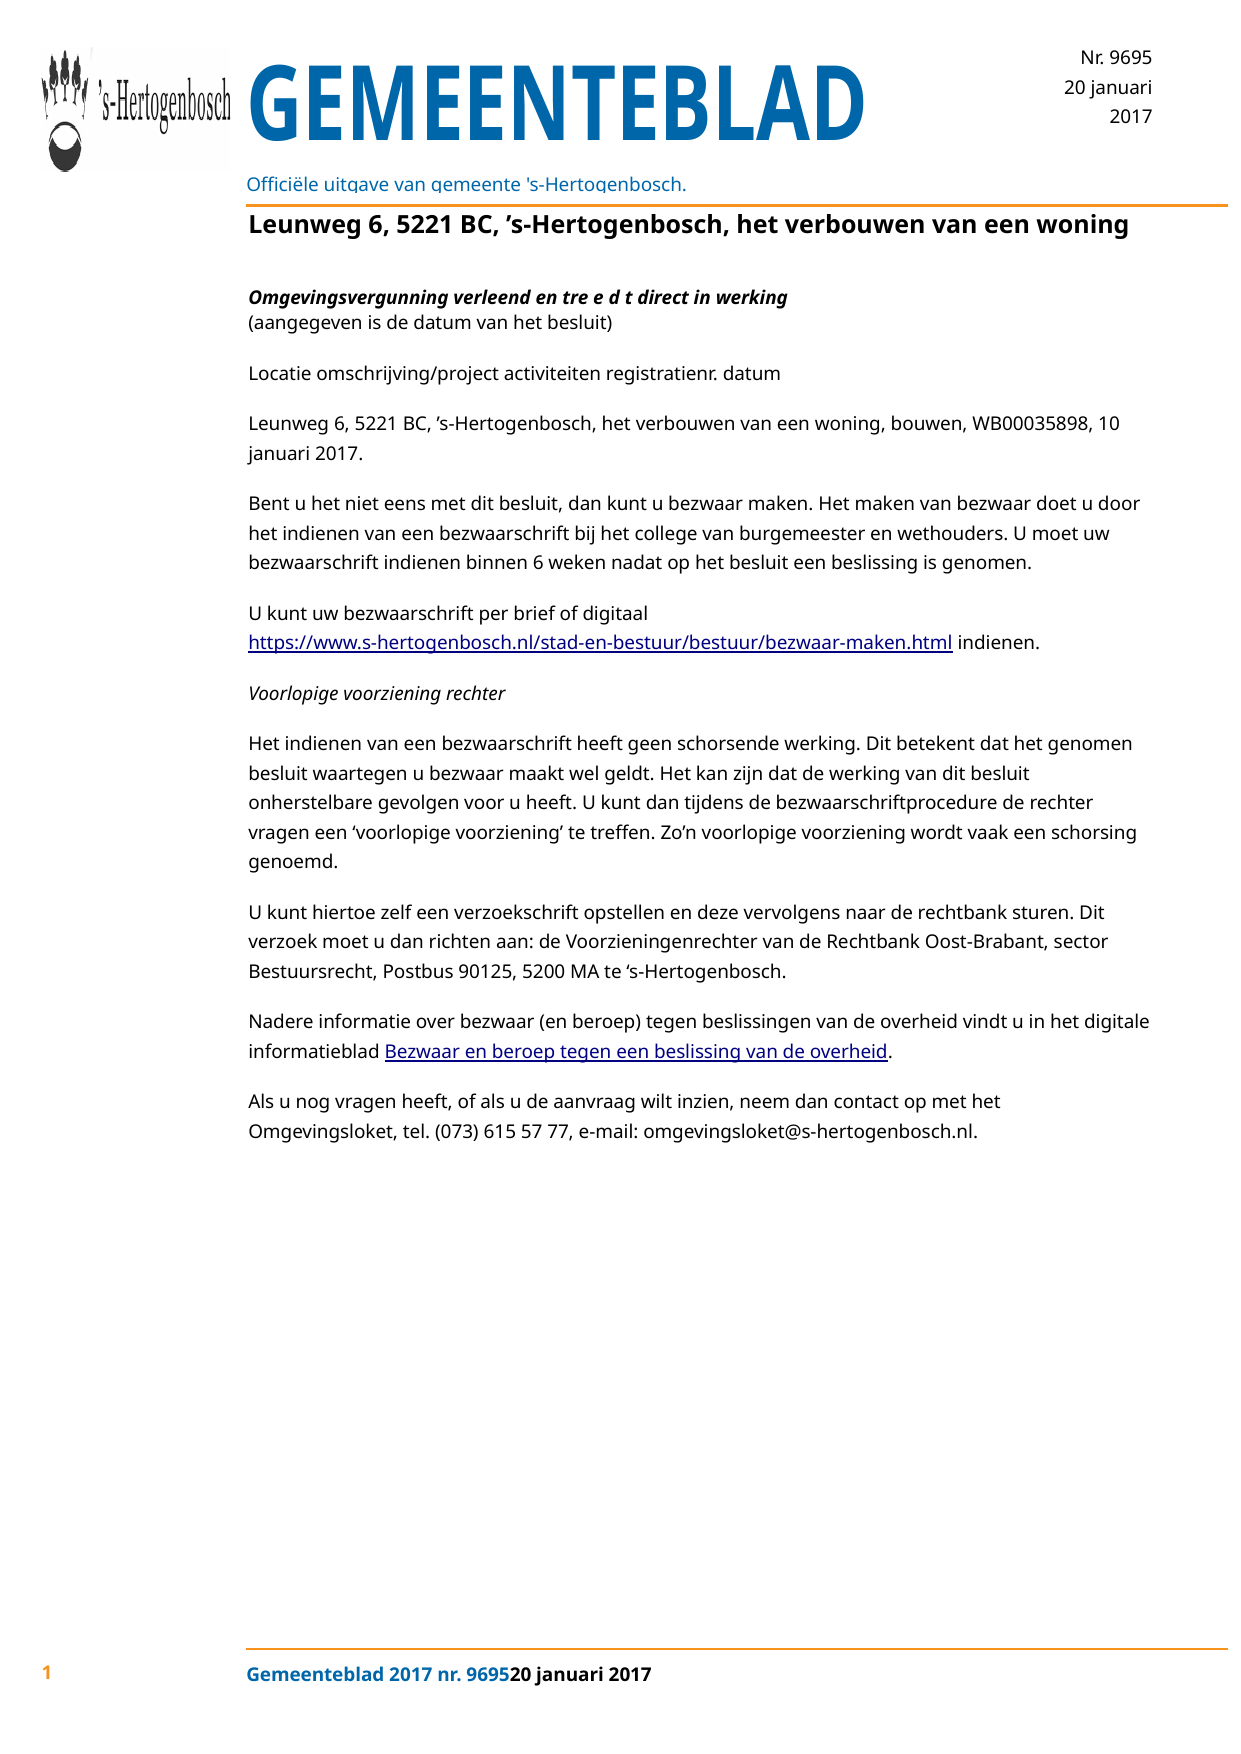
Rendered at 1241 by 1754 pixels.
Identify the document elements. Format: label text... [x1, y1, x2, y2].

text Het indienen van een bezwaarschrift heeft geen schorsende werking. Dit betekent dat het genomen besluit waartegen u bezwaar maakt wel geldt. Het kan zijn dat de werking van dit besluit onherstelbare gevolgen voor u heeft. U kunt dan tijdens de bezwaarschriftprocedure de rechter vragen een ‘voorlopige voorziening’ te treffen. Zo’n voorlopige voorziening wordt vaak een schorsing genoemd. [248, 730, 1152, 874]
text Omgevingsvergunning verleend en tre e d t direct in werking [248, 284, 1152, 309]
text Locatie omschrijving/project activiteiten registratienr. datum [248, 360, 1152, 386]
text Nadere informatie over bezwaar (en beroep) tegen beslissingen van de overheid vindt u in het digitale informatieblad Bezwaar en beroep tegen een beslissing van de overheid. [248, 1009, 1152, 1064]
text U kunt uw bezwaarschrift per brief of digitaal https://www.s-hertogenbosch.nl/stad-en-bestuur/bestuur/bezwaar-maken.html indienen. [248, 600, 1152, 655]
text Leunweg 6, 5221 BC, ’s-Hertogenbosch, het verbouwen van een woning, bouwen, WB00035898, 10 januari 2017. [248, 410, 1152, 466]
picture [41, 47, 231, 172]
text Bent u het niet eens met dit besluit, dan kunt u bezwaar maken. Het maken van bezwaar doet u door het indienen van een bezwaarschrift bij het college van burgemeester en wethouders. U moet uw bezwaarschrift indienen binnen 6 weken nadat op het besluit een beslissing is genomen. [248, 490, 1152, 575]
text Leunweg 6, 5221 BC, ’s-Hertogenbosch, het verbouwen van een woning [248, 207, 1152, 241]
text (aangegeven is de datum van het besluit) [248, 309, 1152, 335]
text Als u nog vragen heeft, of als u de aanvraag wilt inzien, neem dan contact op met het Omgevingsloket, tel. (073) 615 57 77, e-mail: omgevingsloket@s-hertogenbosch.nl. [248, 1089, 1152, 1144]
text Voorlopige voorziening rechter [248, 680, 1152, 706]
text U kunt hiertoe zelf een verzoekschrift opstellen en deze vervolgens naar de rechtbank sturen. Dit verzoek moet u dan richten aan: de Voorzieningenrechter van de Rechtbank Oost-Brabant, sector Bestuursrecht, Postbus 90125, 5200 MA te ‘s-Hertogenbosch. [248, 899, 1152, 984]
